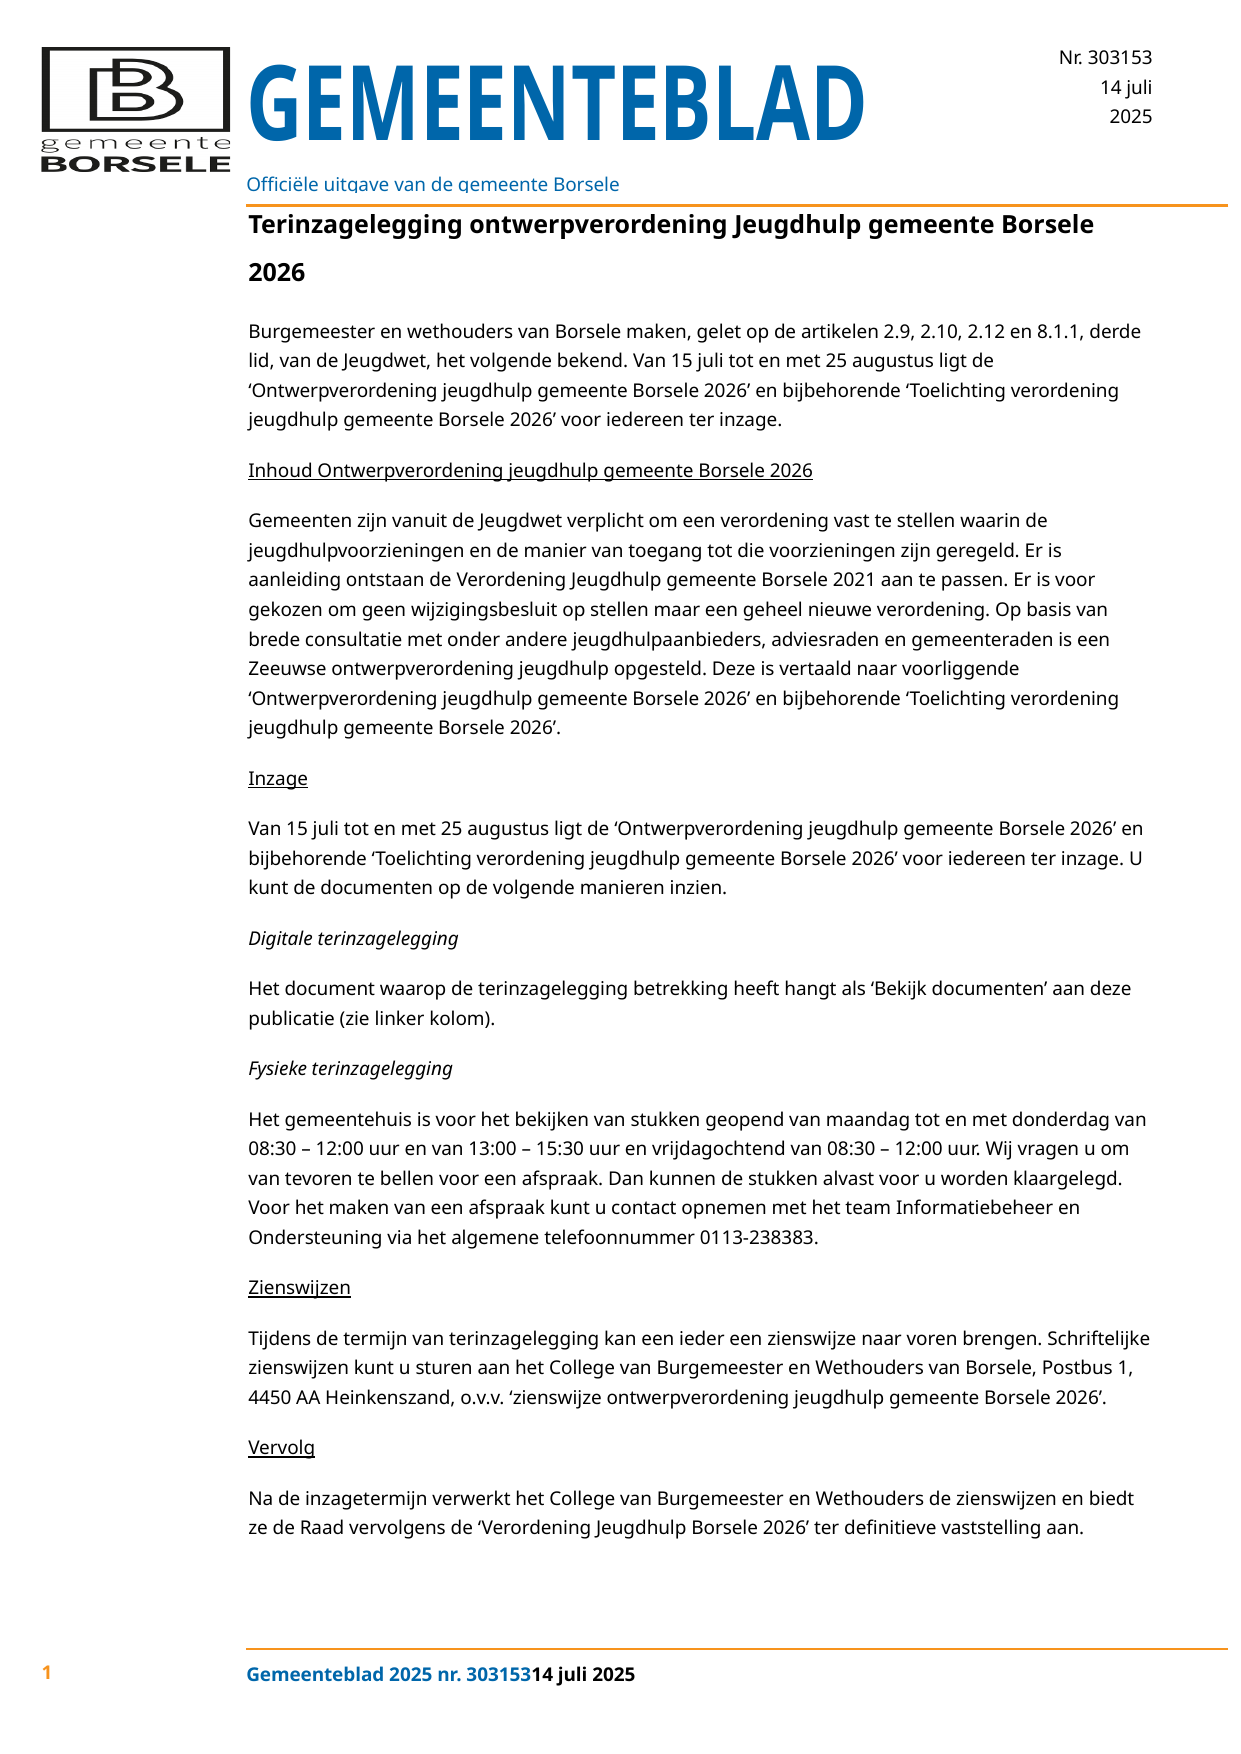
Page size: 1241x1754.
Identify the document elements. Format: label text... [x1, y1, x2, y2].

text Gemeenten zijn vanuit de Jeugdwet verplicht om een verordening vast te stellen waarin de jeugdhulpvoorzieningen en de manier van toegang tot die voorzieningen zijn geregeld. Er is aanleiding ontstaan de Verordening Jeugdhulp gemeente Borsele 2021 aan te passen. Er is voor gekozen om geen wijzigingsbesluit op stellen maar een geheel nieuwe verordening. Op basis van brede consultatie met onder andere jeugdhulpaanbieders, adviesraden en gemeenteraden is een Zeeuwse ontwerpverordening jeugdhulp opgesteld. Deze is vertaald naar voorliggende ‘Ontwerpverordening jeugdhulp gemeente Borsele 2026’ en bijbehorende ‘Toelichting verordening jeugdhulp gemeente Borsele 2026’. [248, 507, 1152, 740]
text Inzage [248, 765, 1152, 791]
text Van 15 juli tot en met 25 augustus ligt de ‘Ontwerpverordening jeugdhulp gemeente Borsele 2026’ en bijbehorende ‘Toelichting verordening jeugdhulp gemeente Borsele 2026’ voor iedereen ter inzage. U kunt de documenten op de volgende manieren inzien. [248, 815, 1152, 900]
text Het gemeentehuis is voor het bekijken van stukken geopend van maandag tot en met donderdag van 08:30 – 12:00 uur en van 13:00 – 15:30 uur en vrijdagochtend van 08:30 – 12:00 uur. Wij vragen u om van tevoren te bellen voor een afspraak. Dan kunnen de stukken alvast voor u worden klaargelegd. Voor het maken van een afspraak kunt u contact opnemen met het team Informatiebeheer en Ondersteuning via het algemene telefoonnummer 0113-238383. [248, 1106, 1152, 1250]
text Fysieke terinzagelegging [248, 1055, 1152, 1081]
picture [41, 47, 231, 172]
text Burgemeester en wethouders van Borsele maken, gelet op de artikelen 2.9, 2.10, 2.12 en 8.1.1, derde lid, van de Jeugdwet, het volgende bekend. Van 15 juli tot en met 25 augustus ligt de ‘Ontwerpverordening jeugdhulp gemeente Borsele 2026’ en bijbehorende ‘Toelichting verordening jeugdhulp gemeente Borsele 2026’ voor iedereen ter inzage. [248, 318, 1152, 432]
text Inhoud Ontwerpverordening jeugdhulp gemeente Borsele 2026 [248, 457, 1152, 483]
text Digitale terinzagelegging [248, 925, 1152, 951]
text Vervolg [248, 1434, 1152, 1460]
text Terinzagelegging ontwerpverordening Jeugdhulp gemeente Borsele 2026 [248, 207, 1152, 288]
text Het document waarop de terinzagelegging betrekking heeft hangt als ‘Bekijk documenten’ aan deze publicatie (zie linker kolom). [248, 975, 1152, 1031]
text Tijdens de termijn van terinzagelegging kan een ieder een zienswijze naar voren brengen. Schriftelijke zienswijzen kunt u sturen aan het College van Burgemeester en Wethouders van Borsele, Postbus 1, 4450 AA Heinkenszand, o.v.v. ‘zienswijze ontwerpverordening jeugdhulp gemeente Borsele 2026’. [248, 1325, 1152, 1410]
text Na de inzagetermijn verwerkt het College van Burgemeester en Wethouders de zienswijzen en biedt ze de Raad vervolgens de ‘Verordening Jeugdhulp Borsele 2026’ ter definitieve vaststelling aan. [248, 1485, 1152, 1540]
text Zienswijzen [248, 1274, 1152, 1300]
